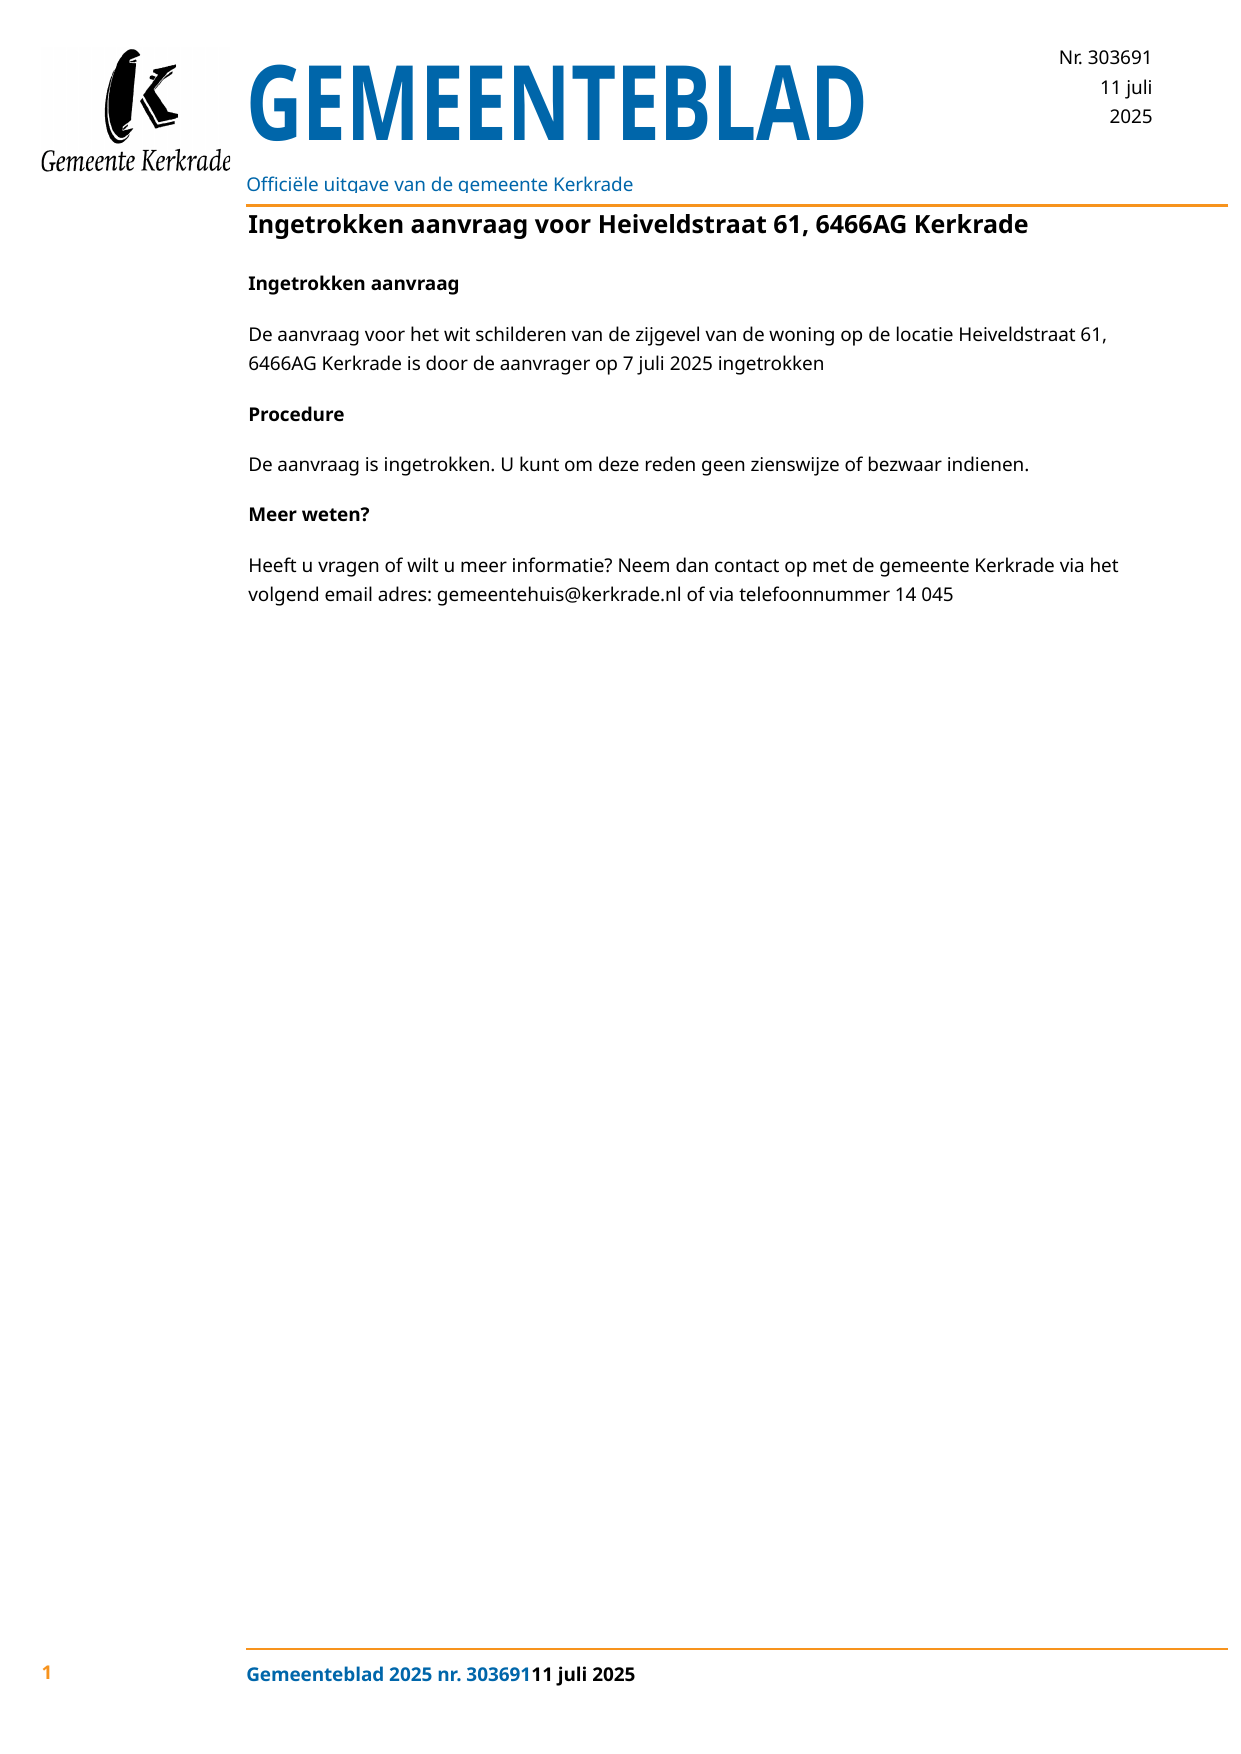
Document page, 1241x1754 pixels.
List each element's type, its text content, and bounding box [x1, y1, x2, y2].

text Procedure [248, 401, 1152, 426]
text Heeft u vragen of wilt u meer informatie? Neem dan contact op met de gemeente Kerkrade via het volgend email adres: gemeentehuis@kerkrade.nl of via telefoonnummer 14 045 [248, 552, 1152, 607]
text Meer weten? [248, 502, 1152, 527]
text De aanvraag is ingetrokken. U kunt om deze reden geen zienswijze of bezwaar indienen. [248, 451, 1152, 477]
text De aanvraag voor het wit schilderen van de zijgevel van de woning op de locatie Heiveldstraat 61, 6466AG Kerkrade is door de aanvrager op 7 juli 2025 ingetrokken [248, 321, 1152, 376]
text Ingetrokken aanvraag [248, 270, 1152, 296]
text Ingetrokken aanvraag voor Heiveldstraat 61, 6466AG Kerkrade [248, 207, 1152, 241]
picture [41, 47, 231, 172]
